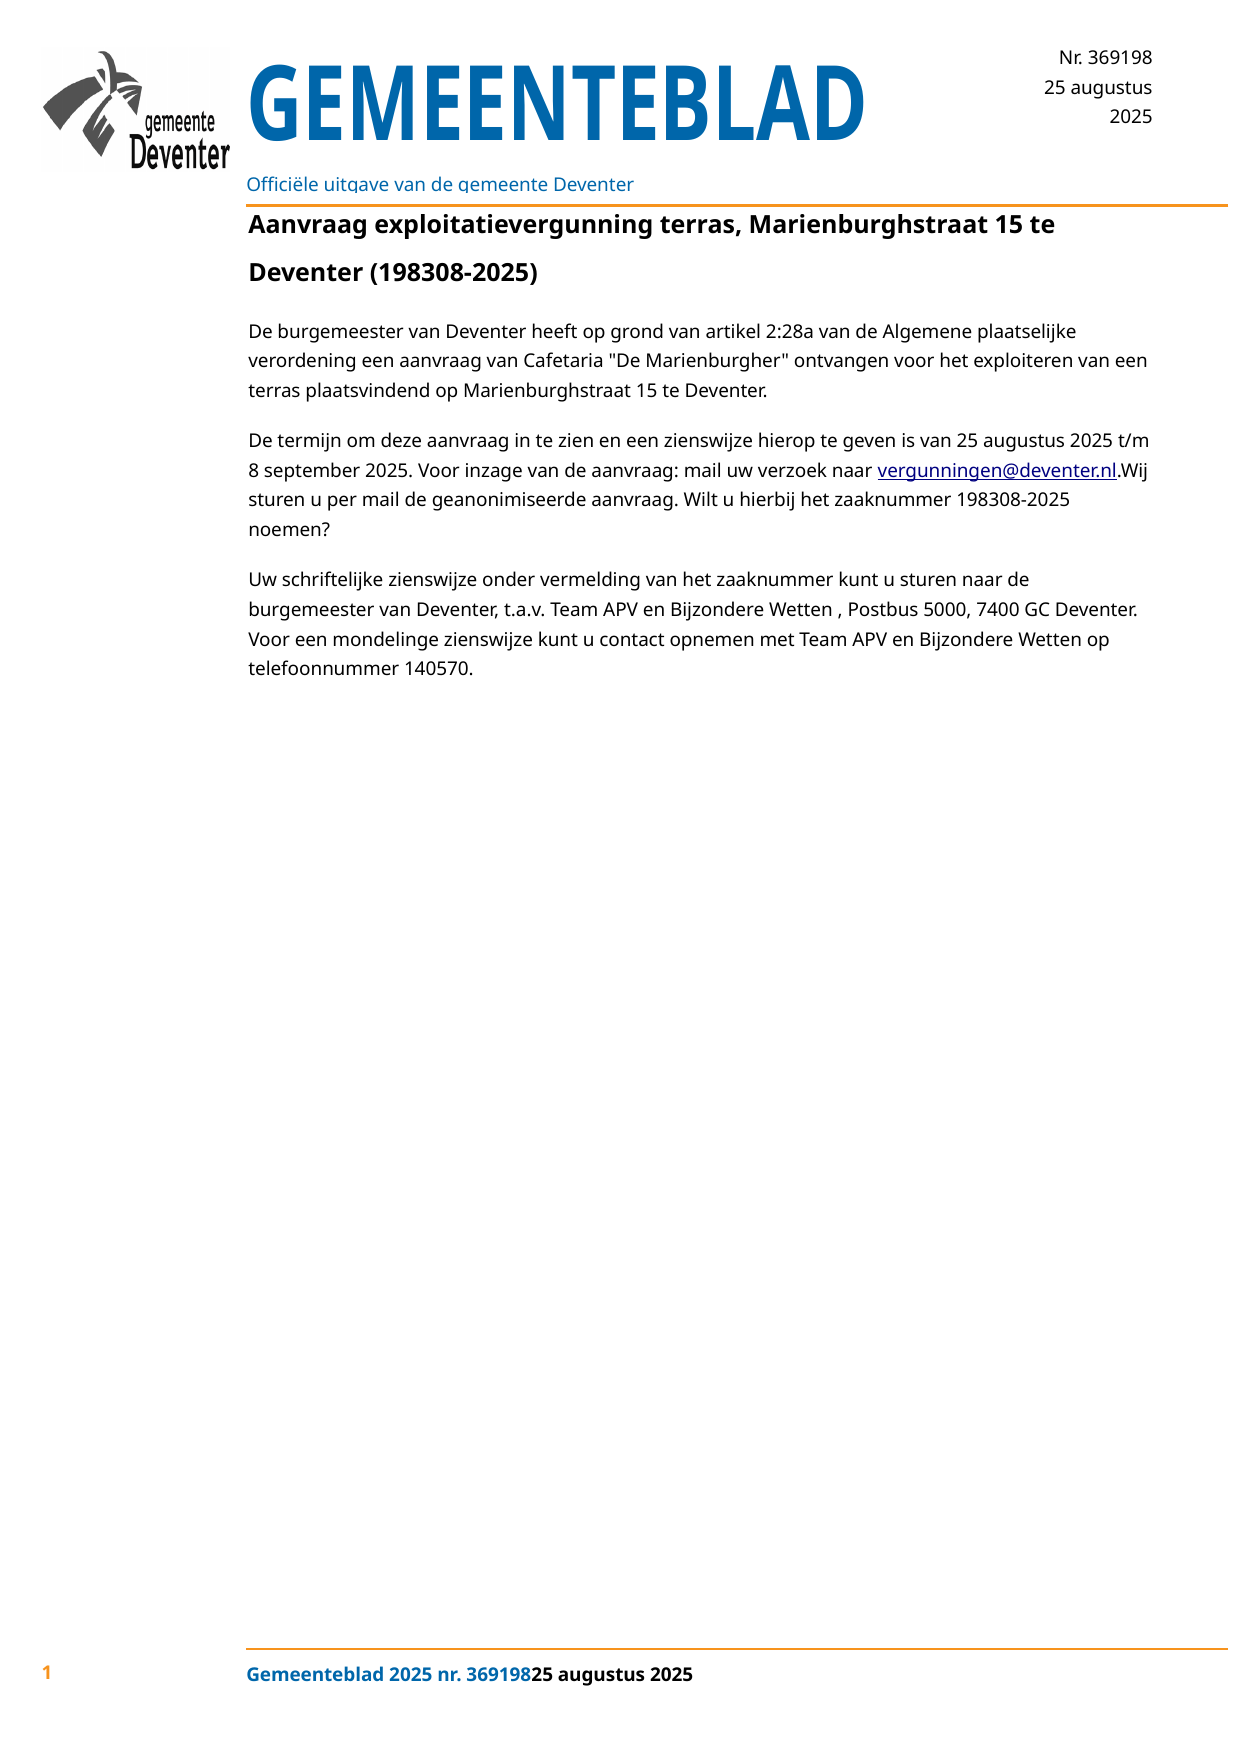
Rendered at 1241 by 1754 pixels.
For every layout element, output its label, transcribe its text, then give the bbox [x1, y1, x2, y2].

text De burgemeester van Deventer heeft op grond van artikel 2:28a van de Algemene plaatselijke verordening een aanvraag van Cafetaria "De Marienburgher" ontvangen voor het exploiteren van een terras plaatsvindend op Marienburghstraat 15 te Deventer. [248, 318, 1152, 403]
text Uw schriftelijke zienswijze onder vermelding van het zaaknummer kunt u sturen naar de burgemeester van Deventer, t.a.v. Team APV en Bijzondere Wetten , Postbus 5000, 7400 GC Deventer. Voor een mondelinge zienswijze kunt u contact opnemen met Team APV en Bijzondere Wetten op telefoonnummer 140570. [248, 567, 1152, 681]
text Aanvraag exploitatievergunning terras, Marienburghstraat 15 te Deventer (198308-2025) [248, 207, 1152, 288]
text De termijn om deze aanvraag in te zien en een zienswijze hierop te geven is van 25 augustus 2025 t/m 8 september 2025. Voor inzage van de aanvraag: mail uw verzoek naar vergunningen@deventer.nl.Wij sturen u per mail de geanonimiseerde aanvraag. Wilt u hierbij het zaaknummer 198308-2025 noemen? [248, 427, 1152, 542]
picture [41, 47, 231, 172]
